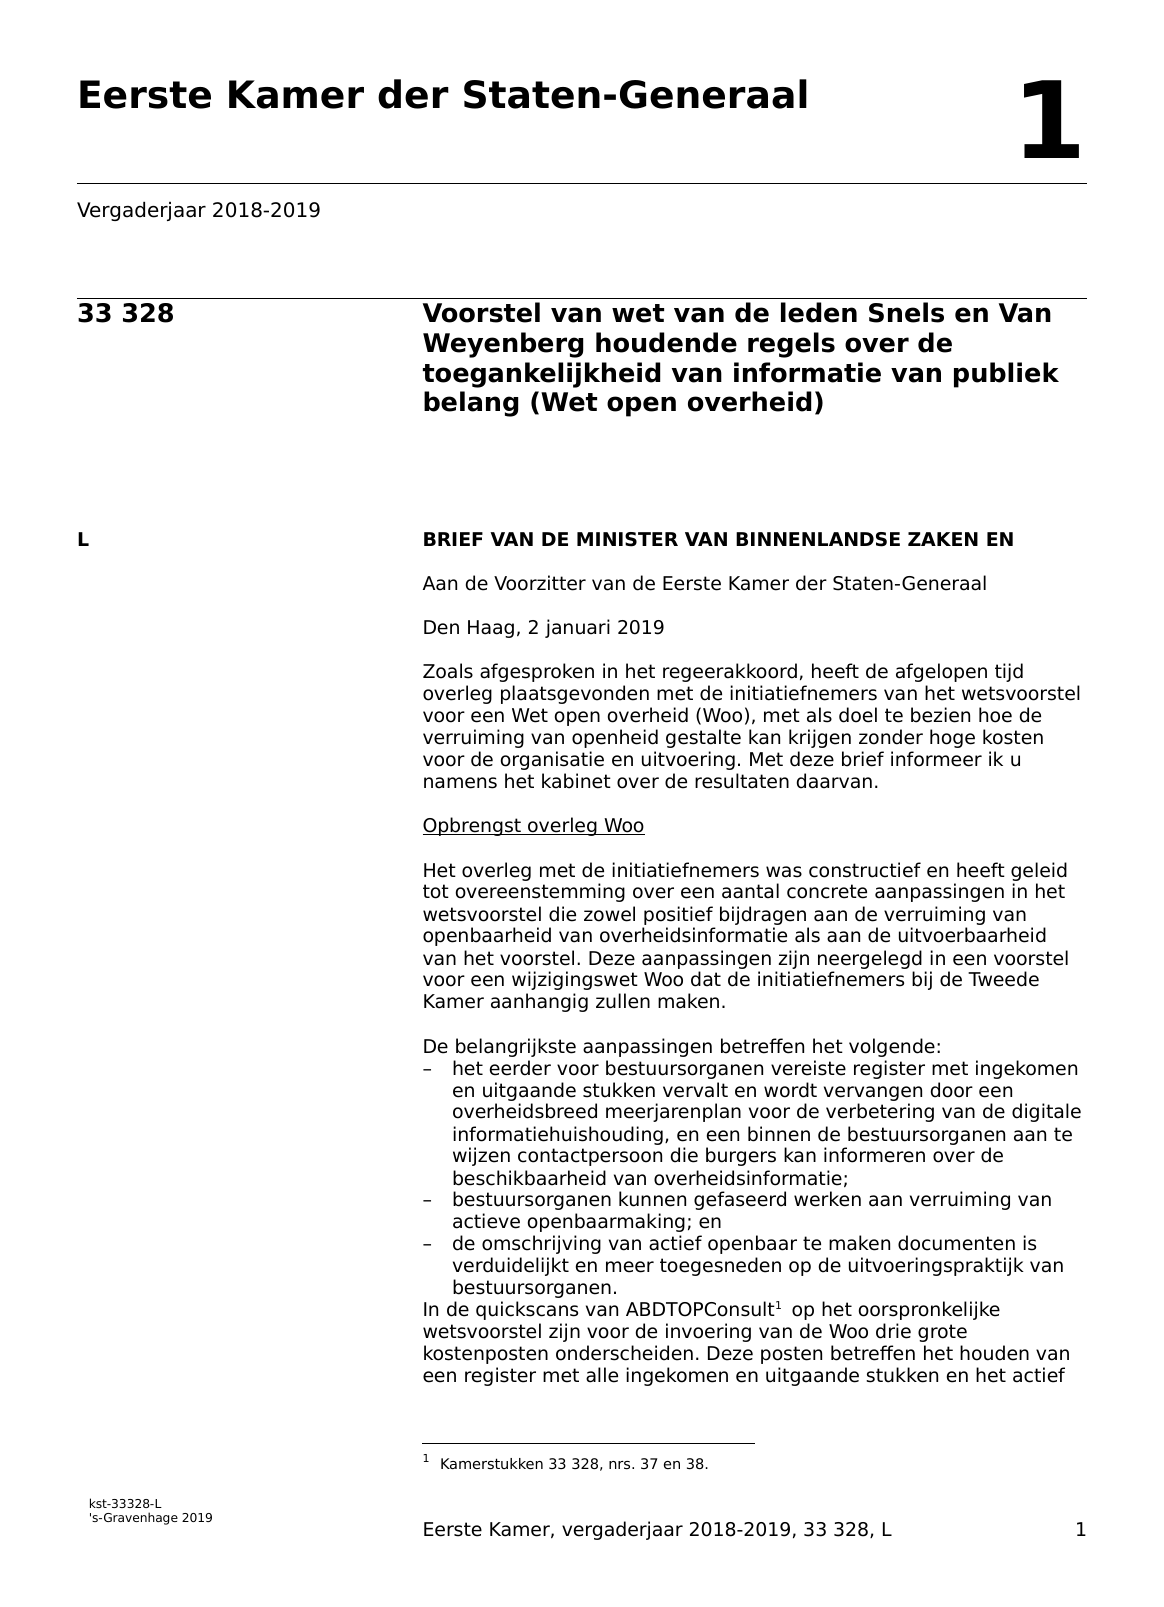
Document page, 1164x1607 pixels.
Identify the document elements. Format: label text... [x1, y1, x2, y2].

text In de quickscans van ABDTOPConsult op het oorspronkelijke wetsvoorstel zijn voor de invoering van de Woo drie grote kostenposten onderscheiden. Deze posten betreffen het houden van een register met alle ingekomen en uitgaande stukken en het actief [422, 1299, 1087, 1387]
text – het eerder voor bestuursorganen vereiste register met ingekomen en uitgaande stukken vervalt en wordt vervangen door een overheidsbreed meerjarenplan voor de verbetering van de digitale informatiehuishouding, en een binnen de bestuursorganen aan te wijzen contactpersoon die burgers kan informeren over de beschikbaarheid van overheidsinformatie; [422, 1057, 1087, 1189]
subtitle L BRIEF VAN DE MINISTER VAN BINNENLANDSE ZAKEN EN [77, 529, 1087, 551]
table_header Eerste Kamer der Staten-Generaal [77, 59, 886, 183]
text De belangrijkste aanpassingen betreffen het volgende: [422, 1036, 1087, 1057]
text kst-33328-L [88, 1497, 323, 1511]
table_cell Vergaderjaar 2018-2019 [77, 184, 1087, 298]
text Het overleg met de initiatiefnemers was constructief en heeft geleid tot overeenstemming over een aantal concrete aanpassingen in het wetsvoorstel die zowel positief bijdragen aan de verruiming van openbaarheid van overheidsinformatie als aan de uitvoerbaarheid van het voorstel. Deze aanpassingen zijn neergelegd in een voorstel voor een wijzigingswet Woo dat de initiatiefnemers bij de Tweede Kamer aanhangig zullen maken. [422, 859, 1087, 1013]
text Kamerstukken 33 328, nrs. 37 en 38. [422, 1452, 1087, 1474]
text 's-Gravenhage 2019 [88, 1511, 323, 1525]
subtitle Opbrengst overleg Woo [422, 815, 1087, 837]
text – bestuursorganen kunnen gefaseerd werken aan verruiming van actieve openbaarmaking; en [422, 1189, 1087, 1233]
text – de omschrijving van actief openbaar te maken documenten is verduidelijkt en meer toegesneden op de uitvoeringspraktijk van bestuursorganen. [422, 1233, 1087, 1299]
subtitle 33 328 Voorstel van wet van de leden Snels en Van Weyenberg houdende regels over de toegankelijkheid van informatie van publiek belang (Wet open overheid) [77, 299, 1087, 418]
text Zoals afgesproken in het regeerakkoord, heeft de afgelopen tijd overleg plaatsgevonden met de initiatiefnemers van het wetsvoorstel voor een Wet open overheid (Woo), met als doel te bezien hoe de verruiming van openheid gestalte kan krijgen zonder hoge kosten voor de organisatie en uitvoering. Met deze brief informeer ik u namens het kabinet over de resultaten daarvan. [422, 661, 1087, 793]
table_header 1 [886, 59, 1087, 183]
text Den Haag, 2 januari 2019 [422, 617, 1087, 639]
text Aan de Voorzitter van de Eerste Kamer der Staten-Generaal [422, 573, 1087, 595]
